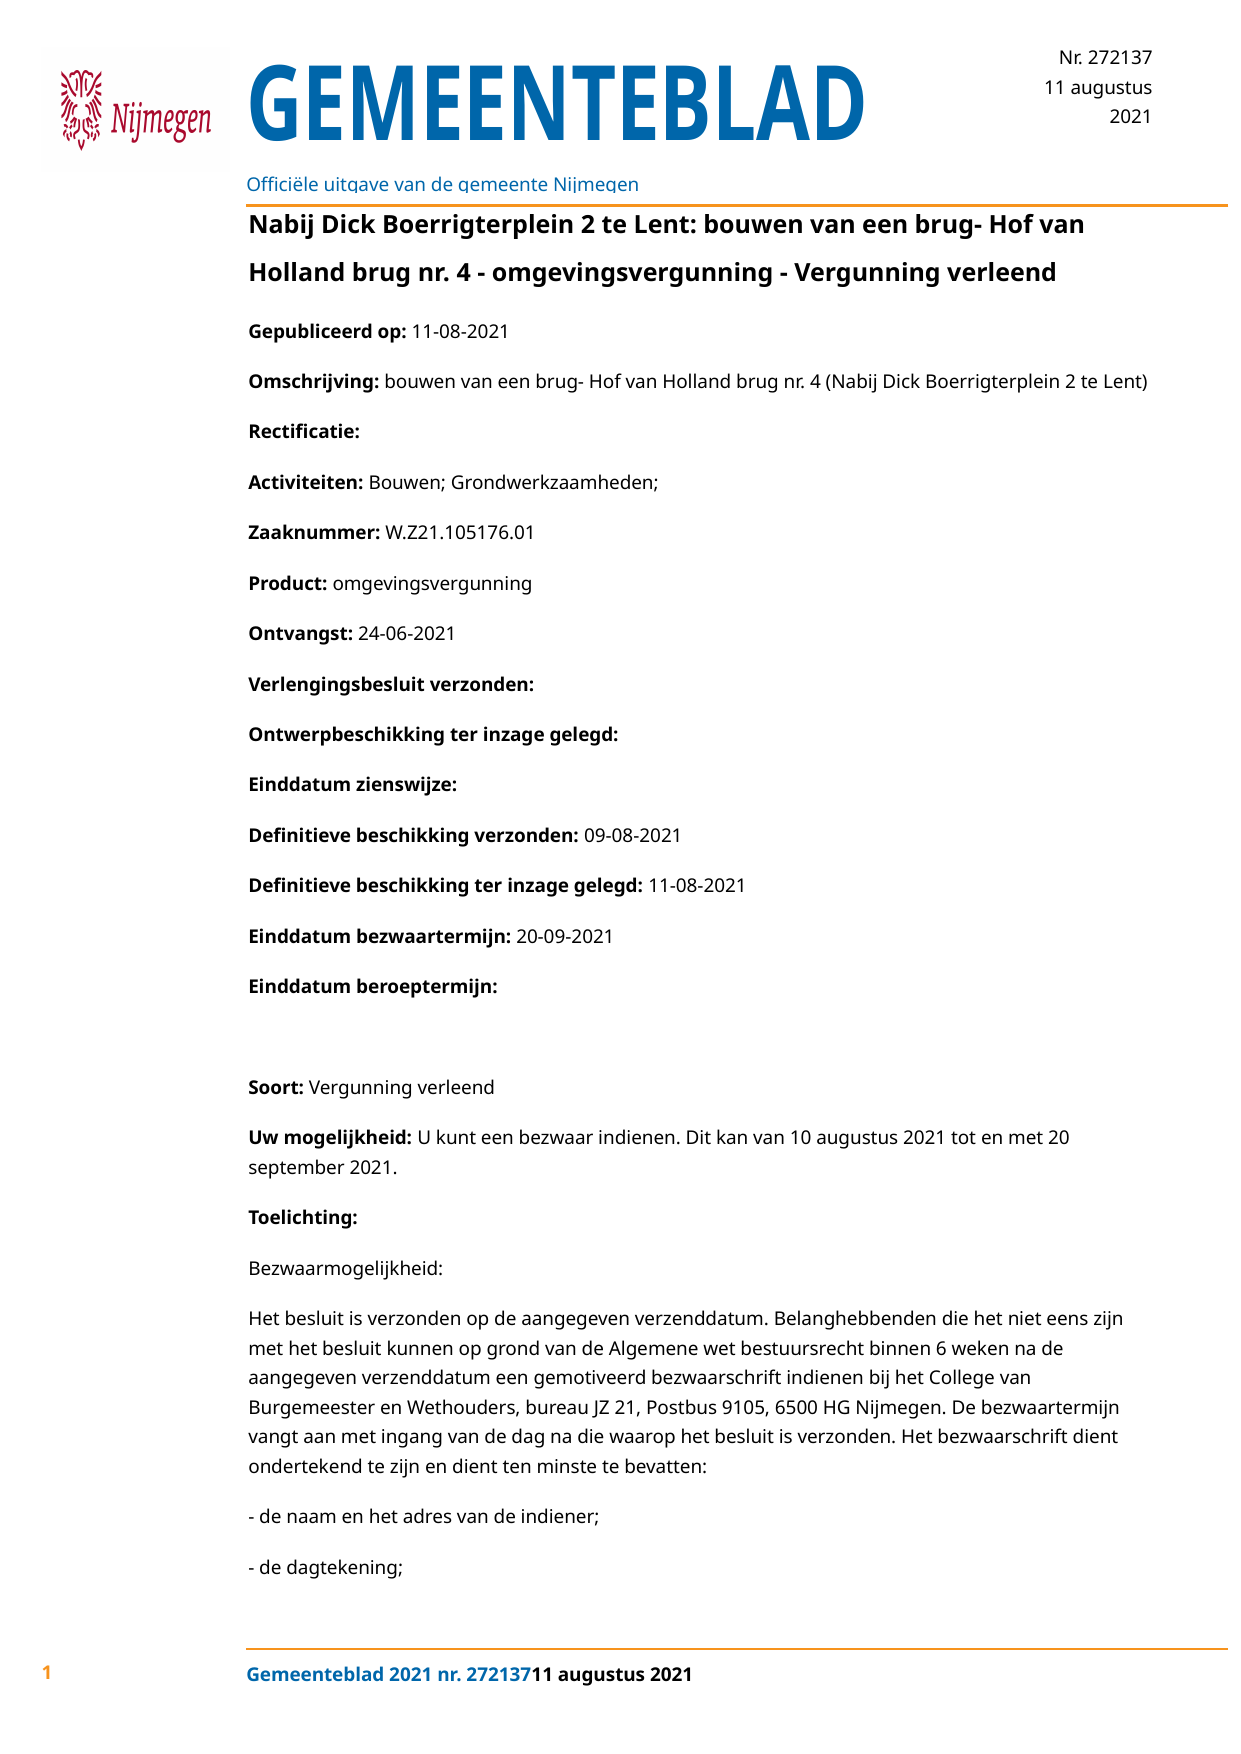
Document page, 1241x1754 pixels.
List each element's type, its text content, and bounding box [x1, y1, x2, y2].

text Omschrijving: bouwen van een brug- Hof van Holland brug nr. 4 (Nabij Dick Boerrigterplein 2 te Lent) [248, 368, 1152, 394]
text Einddatum bezwaartermijn: 20-09-2021 [248, 923, 1152, 949]
text Definitieve beschikking ter inzage gelegd: 11-08-2021 [248, 872, 1152, 898]
text Het besluit is verzonden op de aangegeven verzenddatum. Belanghebbenden die het niet eens zijn met het besluit kunnen op grond van de Algemene wet bestuursrecht binnen 6 weken na de aangegeven verzenddatum een gemotiveerd bezwaarschrift indienen bij het College van Burgemeester en Wethouders, bureau JZ 21, Postbus 9105, 6500 HG Nijmegen. De bezwaartermijn vangt aan met ingang van de dag na die waarop het besluit is verzonden. Het bezwaarschrift dient ondertekend te zijn en dient ten minste te bevatten: [248, 1305, 1152, 1479]
picture [41, 47, 231, 172]
text Ontwerpbeschikking ter inzage gelegd: [248, 721, 1152, 747]
text Uw mogelijkheid: U kunt een bezwaar indienen. Dit kan van 10 augustus 2021 tot en met 20 september 2021. [248, 1124, 1152, 1180]
text Zaaknummer: W.Z21.105176.01 [248, 519, 1152, 545]
text Nabij Dick Boerrigterplein 2 te Lent: bouwen van een brug- Hof van Holland brug nr. 4 - omgevingsvergunning - Vergunning verleend [248, 207, 1152, 288]
text - de dagtekening; [248, 1554, 1152, 1580]
text - de naam en het adres van de indiener; [248, 1504, 1152, 1529]
text Verlengingsbesluit verzonden: [248, 671, 1152, 697]
text Definitieve beschikking verzonden: 09-08-2021 [248, 822, 1152, 848]
text Gepubliceerd op: 11-08-2021 [248, 318, 1152, 344]
text Toelichting: [248, 1204, 1152, 1230]
text Soort: Vergunning verleend [248, 1074, 1152, 1100]
text Bezwaarmogelijkheid: [248, 1255, 1152, 1281]
text Activiteiten: Bouwen; Grondwerkzaamheden; [248, 469, 1152, 495]
text Einddatum beroeptermijn: [248, 973, 1152, 999]
text Product: omgevingsvergunning [248, 570, 1152, 596]
text Ontvangst: 24-06-2021 [248, 620, 1152, 646]
text Rectificatie: [248, 419, 1152, 444]
text Einddatum zienswijze: [248, 772, 1152, 797]
